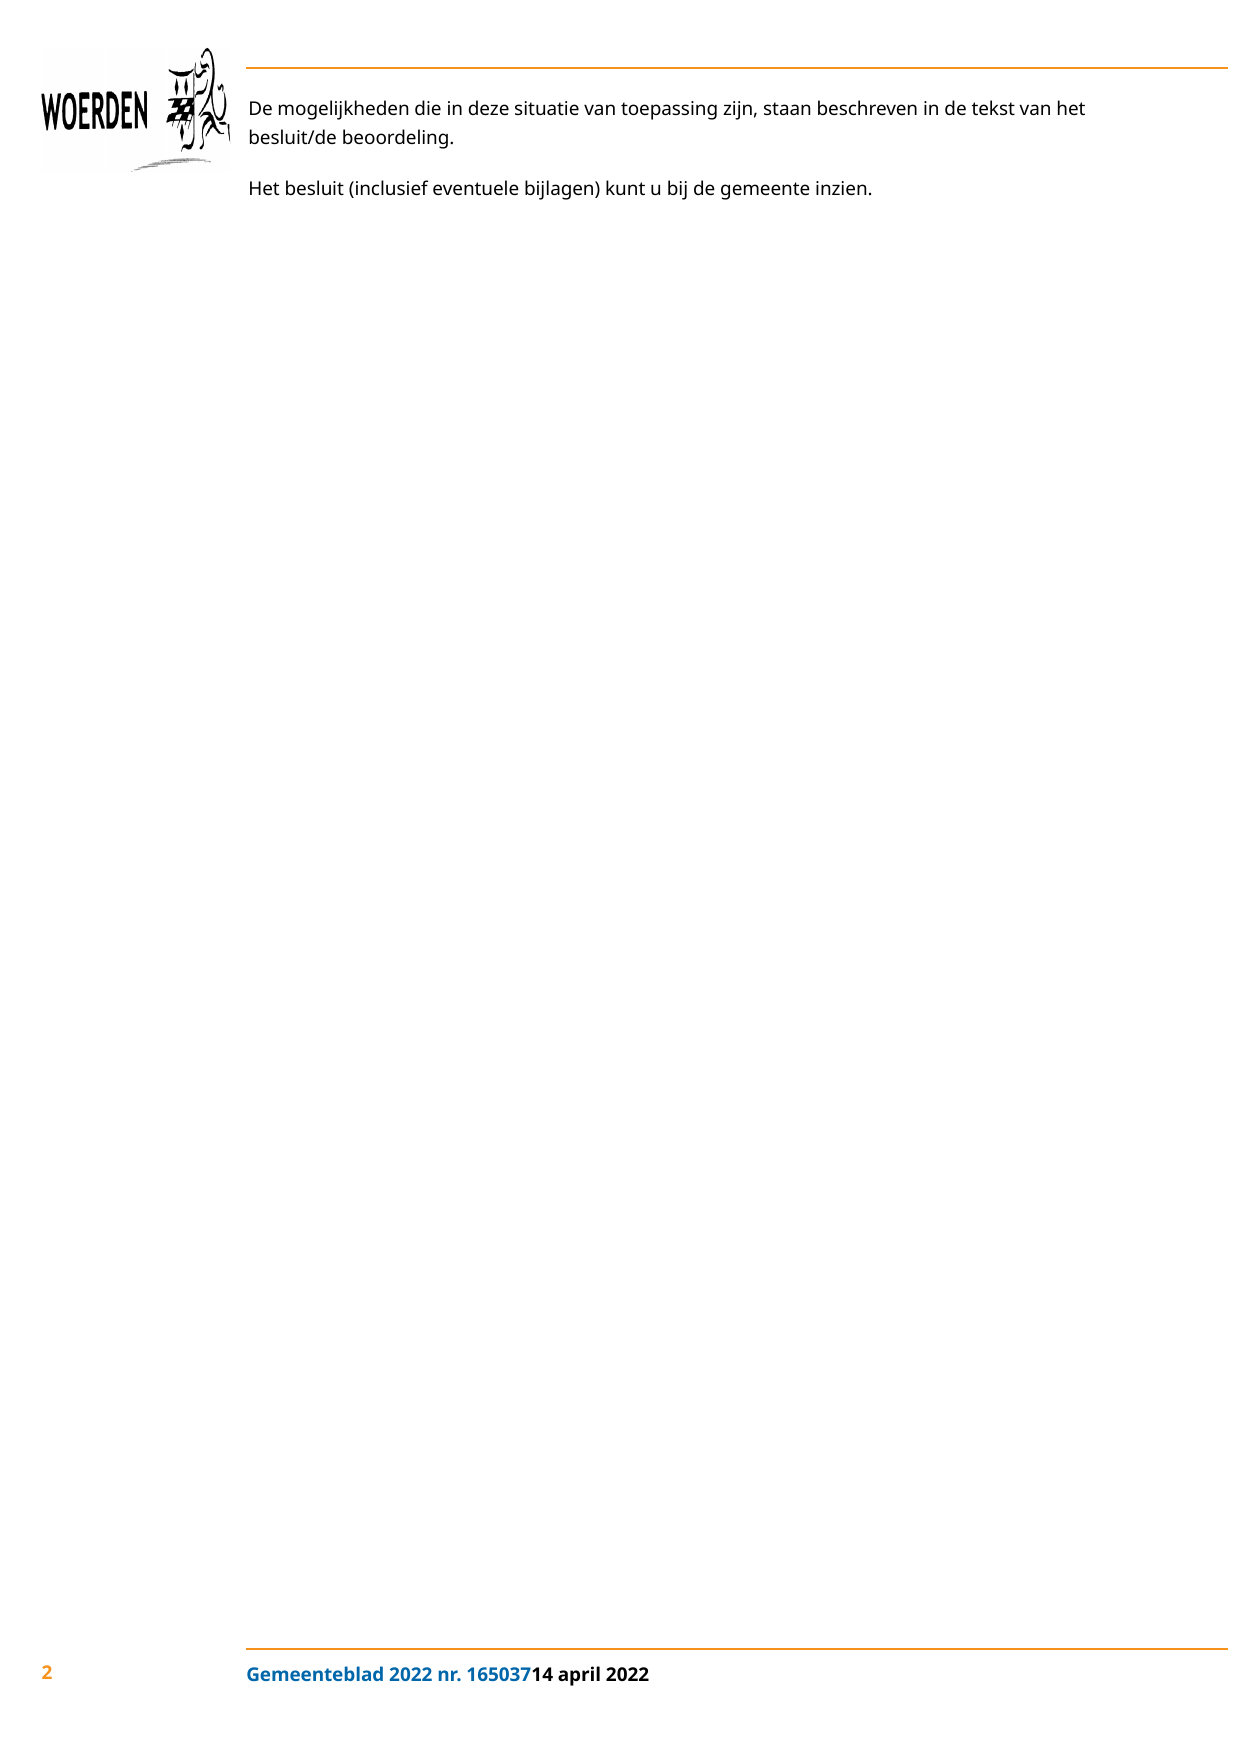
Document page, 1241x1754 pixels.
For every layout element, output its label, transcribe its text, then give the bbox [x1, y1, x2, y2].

text Het besluit (inclusief eventuele bijlagen) kunt u bij de gemeente inzien. [248, 175, 1152, 201]
picture [41, 47, 231, 172]
text De mogelijkheden die in deze situatie van toepassing zijn, staan beschreven in de tekst van het besluit/de beoordeling. [248, 95, 1152, 150]
